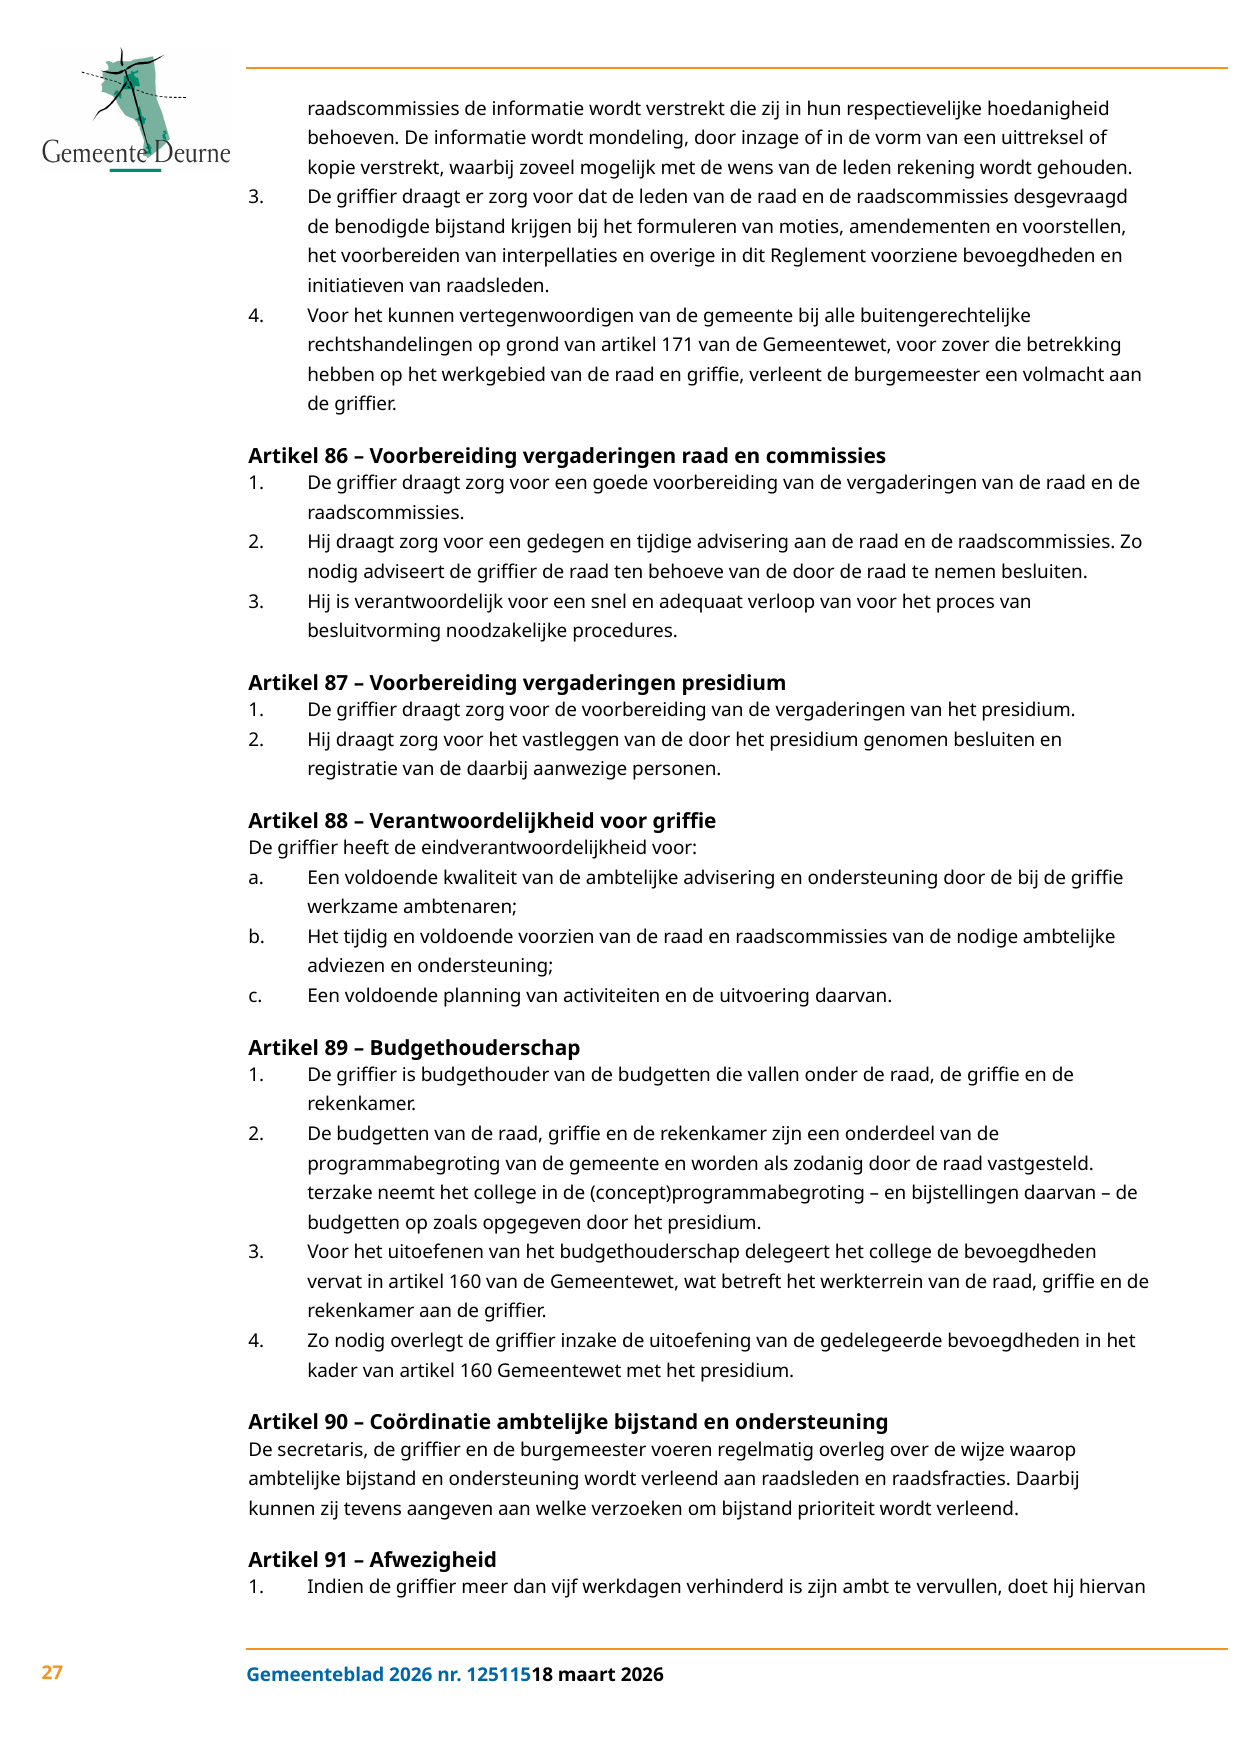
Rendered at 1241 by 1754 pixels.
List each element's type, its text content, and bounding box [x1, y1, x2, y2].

list De griffier is budgethouder van de budgetten die vallen onder de raad, de griffie en de rekenkamer. [248, 1061, 1152, 1116]
text De secretaris, de griffier en de burgemeester voeren regelmatig overleg over de wijze waarop ambtelijke bijstand en ondersteuning wordt verleend aan raadsleden en raadsfracties. Daarbij kunnen zij tevens aangeven aan welke verzoeken om bijstand prioriteit wordt verleend. [248, 1436, 1152, 1521]
list Zo nodig overlegt de griffier inzake de uitoefening van de gedelegeerde bevoegdheden in het kader van artikel 160 Gemeentewet met het presidium. [248, 1327, 1152, 1383]
text Artikel 89 – Budgethouderschap [248, 1033, 1152, 1061]
list Hij draagt zorg voor een gedegen en tijdige advisering aan de raad en de raadscommissies. Zo nodig adviseert de griffier de raad ten behoeve van de door de raad te nemen besluiten. [248, 529, 1152, 584]
text Artikel 87 – Voorbereiding vergaderingen presidium [248, 668, 1152, 696]
text Artikel 91 – Afwezigheid [248, 1545, 1152, 1574]
list De budgetten van de raad, griffie en de rekenkamer zijn een onderdeel van de programmabegroting van de gemeente en worden als zodanig door de raad vastgesteld. terzake neemt het college in de (concept)programmabegroting – en bijstellingen daarvan – de budgetten op zoals opgegeven door het presidium. [248, 1120, 1152, 1235]
text Artikel 90 – Coördinatie ambtelijke bijstand en ondersteuning [248, 1407, 1152, 1436]
list Hij draagt zorg voor het vastleggen van de door het presidium genomen besluiten en registratie van de daarbij aanwezige personen. [248, 726, 1152, 781]
text Artikel 86 – Voorbereiding vergaderingen raad en commissies [248, 441, 1152, 469]
list Indien de griffier meer dan vijf werkdagen verhinderd is zijn ambt te vervullen, doet hij hiervan [248, 1574, 1152, 1599]
list De griffier draagt zorg voor de voorbereiding van de vergaderingen van het presidium. [248, 696, 1152, 722]
list raadscommissies de informatie wordt verstrekt die zij in hun respectievelijke hoedanigheid behoeven. De informatie wordt mondeling, door inzage of in de vorm van een uittreksel of kopie verstrekt, waarbij zoveel mogelijk met de wens van de leden rekening wordt gehouden. [248, 95, 1152, 180]
list De griffier draagt zorg voor een goede voorbereiding van de vergaderingen van de raad en de raadscommissies. [248, 469, 1152, 525]
list Het tijdig en voldoende voorzien van de raad en raadscommissies van de nodige ambtelijke adviezen en ondersteuning; [248, 923, 1152, 978]
list Een voldoende planning van activiteiten en de uitvoering daarvan. [248, 982, 1152, 1008]
picture [41, 47, 231, 172]
text Artikel 88 – Verantwoordelijkheid voor griffie [248, 806, 1152, 834]
list Een voldoende kwaliteit van de ambtelijke advisering en ondersteuning door de bij de griffie werkzame ambtenaren; [248, 864, 1152, 919]
list De griffier draagt er zorg voor dat de leden van de raad en de raadscommissies desgevraagd de benodigde bijstand krijgen bij het formuleren van moties, amendementen en voorstellen, het voorbereiden van interpellaties en overige in dit Reglement voorziene bevoegdheden en initiatieven van raadsleden. [248, 183, 1152, 298]
list Voor het uitoefenen van het budgethouderschap delegeert het college de bevoegdheden vervat in artikel 160 van de Gemeentewet, wat betreft het werkterrein van de raad, griffie en de rekenkamer aan de griffier. [248, 1238, 1152, 1323]
list Hij is verantwoordelijk voor een snel en adequaat verloop van voor het proces van besluitvorming noodzakelijke procedures. [248, 588, 1152, 643]
text De griffier heeft de eindverantwoordelijkheid voor: [248, 834, 1152, 860]
list Voor het kunnen vertegenwoordigen van de gemeente bij alle buitengerechtelijke rechtshandelingen op grond van artikel 171 van de Gemeentewet, voor zover die betrekking hebben op het werkgebied van de raad en griffie, verleent de burgemeester een volmacht aan de griffier. [248, 302, 1152, 416]
